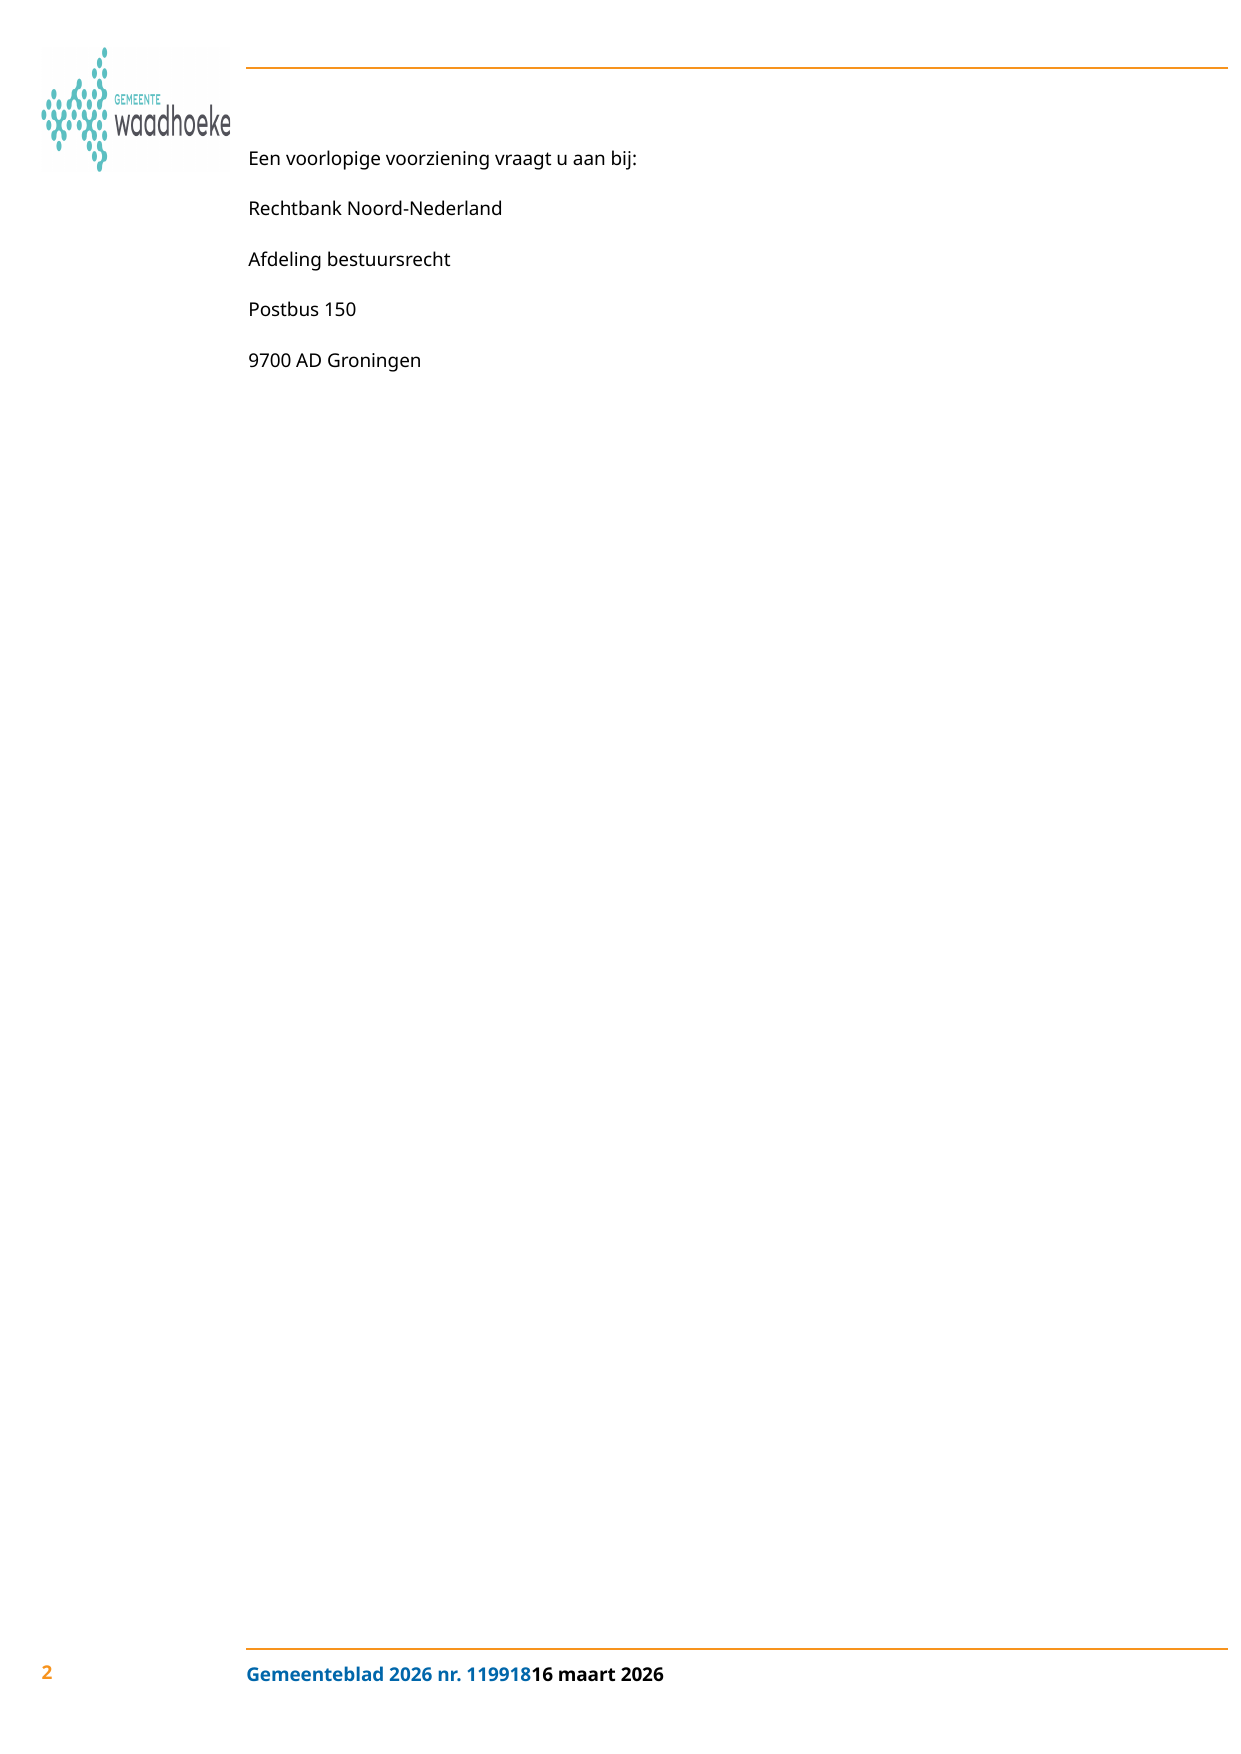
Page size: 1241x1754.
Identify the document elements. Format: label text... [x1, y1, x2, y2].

text Rechtbank Noord-Nederland [248, 196, 1152, 221]
text 9700 AD Groningen [248, 347, 1152, 373]
text Een voorlopige voorziening vraagt u aan bij: [248, 145, 1152, 171]
text Postbus 150 [248, 296, 1152, 322]
text Afdeling bestuursrecht [248, 246, 1152, 272]
picture [41, 47, 231, 172]
